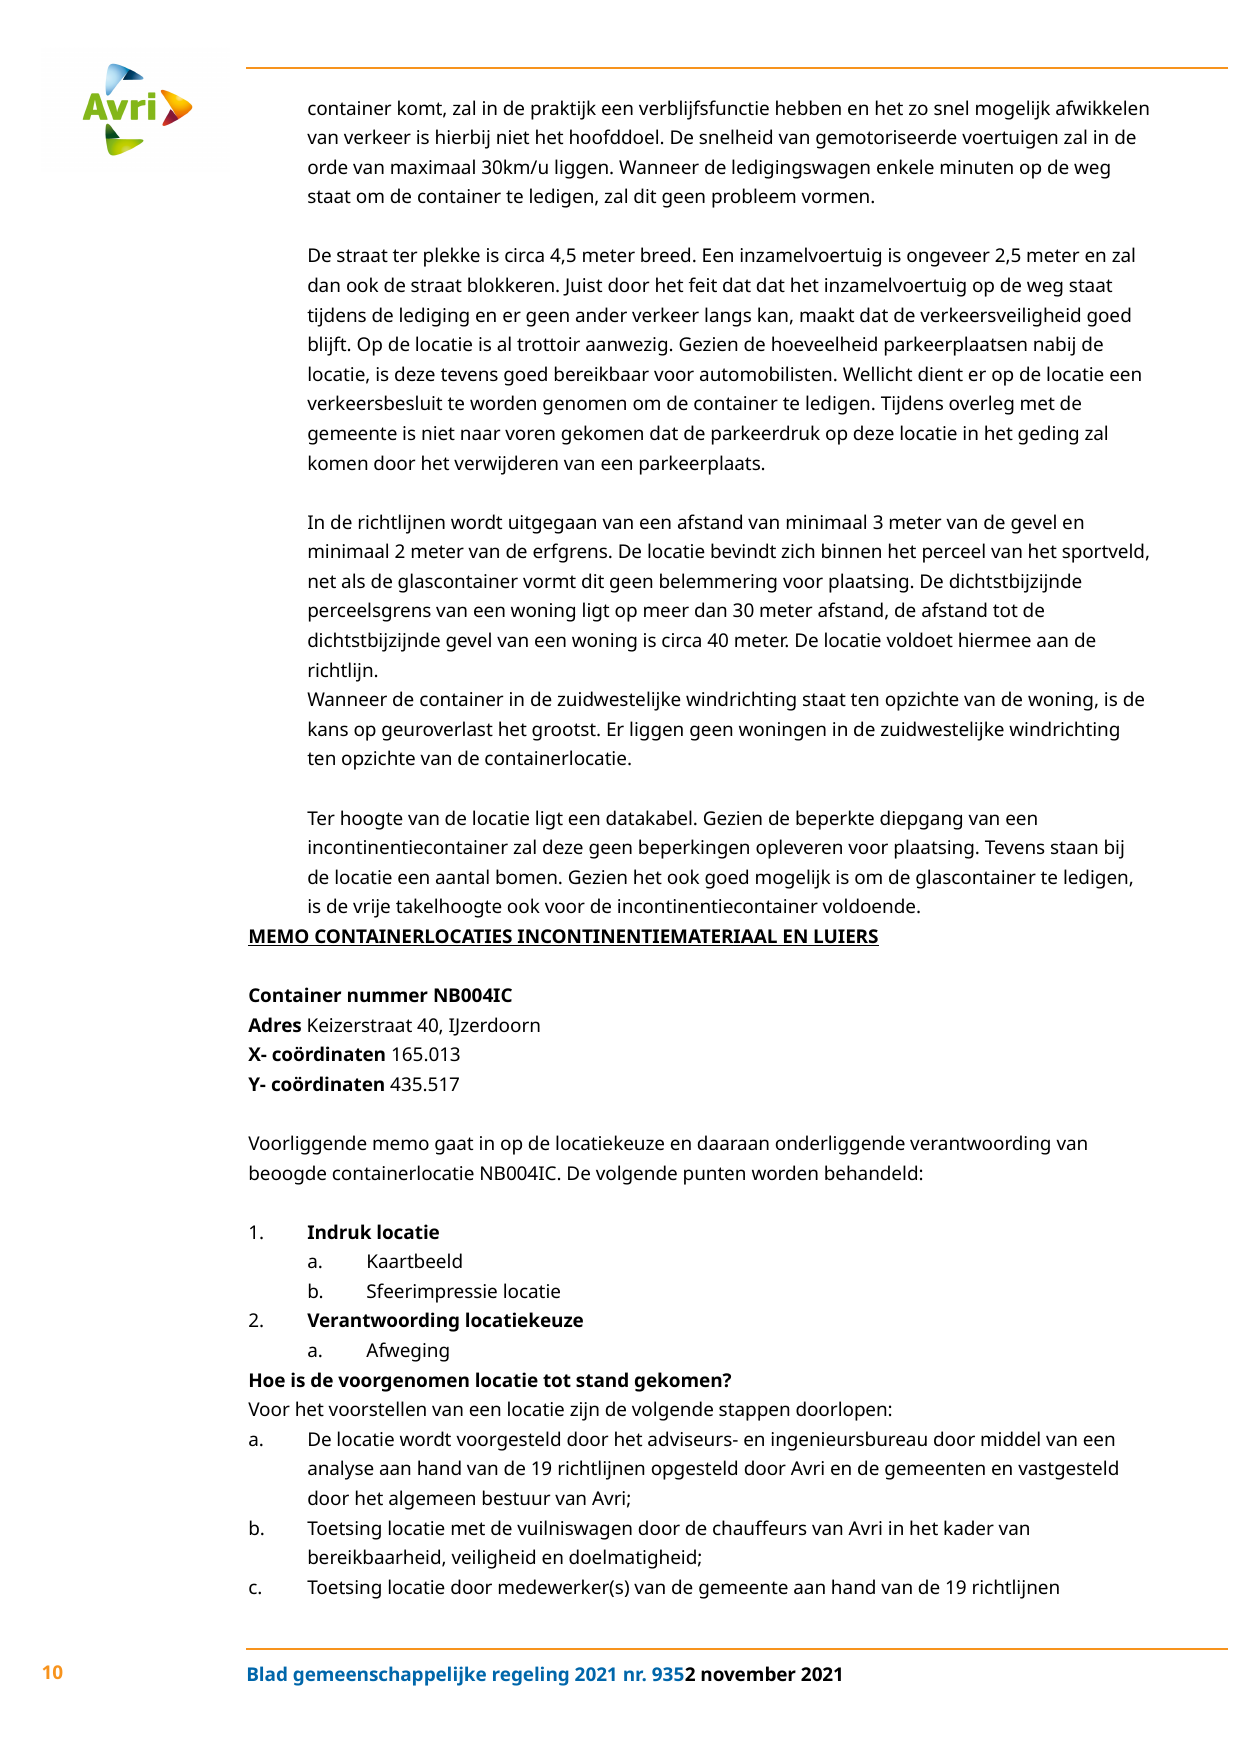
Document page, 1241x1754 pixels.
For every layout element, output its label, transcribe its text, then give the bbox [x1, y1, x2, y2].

picture [41, 47, 231, 172]
text Y- coördinaten 435.517 [248, 1071, 1152, 1097]
list Afweging [307, 1337, 1152, 1363]
list Sfeerimpressie locatie [307, 1278, 1152, 1304]
text MEMO CONTAINERLOCATIES INCONTINENTIEMATERIAAL EN LUIERS [248, 923, 1152, 949]
text X- coördinaten 165.013 [248, 1041, 1152, 1067]
list Toetsing locatie door medewerker(s) van de gemeente aan hand van de 19 richtlijnen [248, 1574, 1152, 1600]
list De locatie wordt voorgesteld door het adviseurs- en ingenieursbureau door middel van een analyse aan hand van de 19 richtlijnen opgesteld door Avri en de gemeenten en vastgesteld door het algemeen bestuur van Avri; [248, 1426, 1152, 1511]
list Indruk locatie [248, 1219, 1152, 1245]
list De straat ter plekke is circa 4,5 meter breed. Een inzamelvoertuig is ongeveer 2,5 meter en zal dan ook de straat blokkeren. Juist door het feit dat dat het inzamelvoertuig op de weg staat tijdens de lediging en er geen ander verkeer langs kan, maakt dat de verkeersveiligheid goed blijft. Op de locatie is al trottoir aanwezig. Gezien de hoeveelheid parkeerplaatsen nabij de locatie, is deze tevens goed bereikbaar voor automobilisten. Wellicht dient er op de locatie een verkeersbesluit te worden genomen om de container te ledigen. Tijdens overleg met de gemeente is niet naar voren gekomen dat de parkeerdruk op deze locatie in het geding zal komen door het verwijderen van een parkeerplaats. [248, 243, 1152, 476]
text Adres Keizerstraat 40, IJzerdoorn [248, 1012, 1152, 1038]
list Toetsing locatie met de vuilniswagen door de chauffeurs van Avri in het kader van bereikbaarheid, veiligheid en doelmatigheid; [248, 1515, 1152, 1570]
text Voorliggende memo gaat in op de locatiekeuze en daaraan onderliggende verantwoording van beoogde containerlocatie NB004IC. De volgende punten worden behandeld: [248, 1130, 1152, 1186]
list Verantwoording locatiekeuze [248, 1308, 1152, 1333]
text Hoe is de voorgenomen locatie tot stand gekomen? [248, 1367, 1152, 1393]
list Wanneer de container in de zuidwestelijke windrichting staat ten opzichte van de woning, is de kans op geuroverlast het grootst. Er liggen geen woningen in de zuidwestelijke windrichting ten opzichte van de containerlocatie. [248, 686, 1152, 771]
list container komt, zal in de praktijk een verblijfsfunctie hebben en het zo snel mogelijk afwikkelen van verkeer is hierbij niet het hoofddoel. De snelheid van gemotoriseerde voertuigen zal in de orde van maximaal 30km/u liggen. Wanneer de ledigingswagen enkele minuten op de weg staat om de container te ledigen, zal dit geen probleem vormen. [248, 95, 1152, 209]
list Kaartbeeld [307, 1248, 1152, 1274]
list Ter hoogte van de locatie ligt een datakabel. Gezien de beperkte diepgang van een incontinentiecontainer zal deze geen beperkingen opleveren voor plaatsing. Tevens staan bij de locatie een aantal bomen. Gezien het ook goed mogelijk is om de glascontainer te ledigen, is de vrije takelhoogte ook voor de incontinentiecontainer voldoende. [248, 805, 1152, 919]
list In de richtlijnen wordt uitgegaan van een afstand van minimaal 3 meter van de gevel en minimaal 2 meter van de erfgrens. De locatie bevindt zich binnen het perceel van het sportveld, net als de glascontainer vormt dit geen belemmering voor plaatsing. De dichtstbijzijnde perceelsgrens van een woning ligt op meer dan 30 meter afstand, de afstand tot de dichtstbijzijnde gevel van een woning is circa 40 meter. De locatie voldoet hiermee aan de richtlijn. [248, 509, 1152, 683]
text Voor het voorstellen van een locatie zijn de volgende stappen doorlopen: [248, 1396, 1152, 1422]
text Container nummer NB004IC [248, 982, 1152, 1008]
